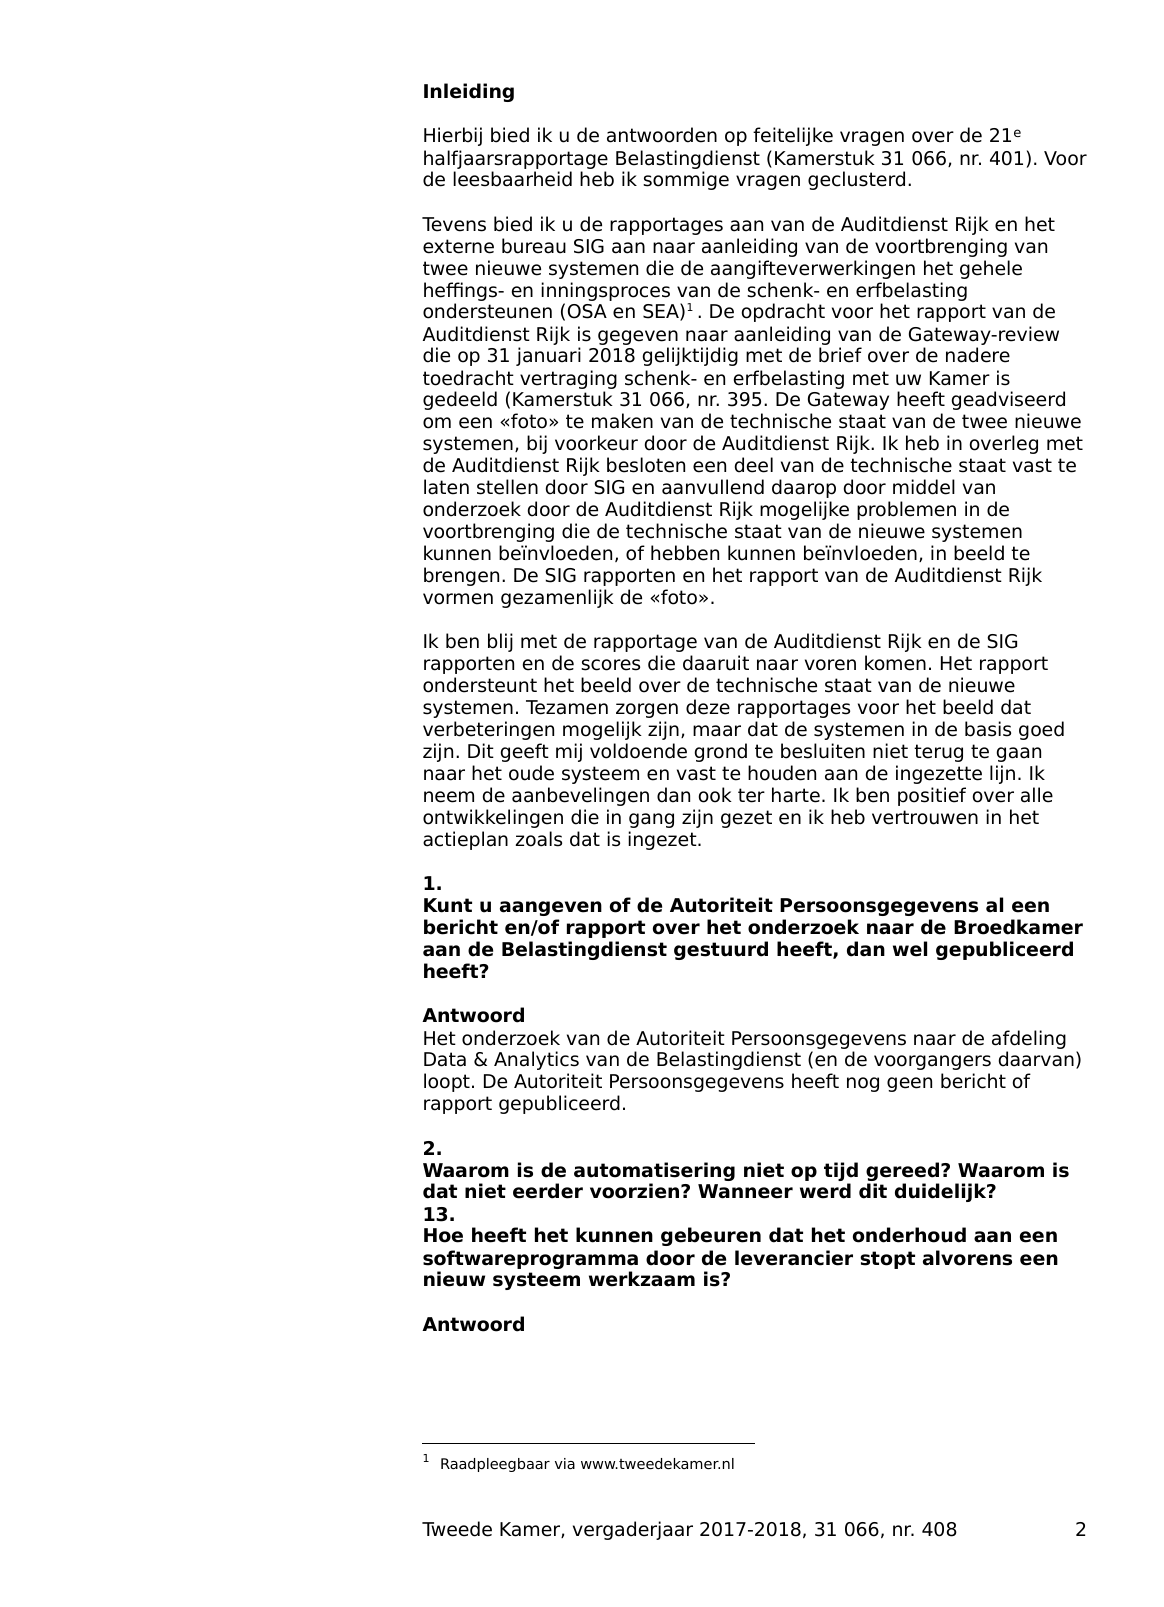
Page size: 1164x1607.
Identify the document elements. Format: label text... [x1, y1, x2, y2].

text Ik ben blij met de rapportage van de Auditdienst Rijk en de SIG rapporten en de scores die daaruit naar voren komen. Het rapport ondersteunt het beeld over de technische staat van de nieuwe systemen. Tezamen zorgen deze rapportages voor het beeld dat verbeteringen mogelijk zijn, maar dat de systemen in de basis goed zijn. Dit geeft mij voldoende grond te besluiten niet terug te gaan naar het oude systeem en vast te houden aan de ingezette lijn. Ik neem de aanbevelingen dan ook ter harte. Ik ben positief over alle ontwikkelingen die in gang zijn gezet en ik heb vertrouwen in het actieplan zoals dat is ingezet. [422, 631, 1087, 851]
text 2. [422, 1137, 1087, 1159]
text Kunt u aangeven of de Autoriteit Persoonsgegevens al een bericht en/of rapport over het onderzoek naar de Broedkamer aan de Belastingdienst gestuurd heeft, dan wel gepubliceerd heeft? [422, 895, 1087, 983]
text Het onderzoek van de Autoriteit Persoonsgegevens naar de afdeling Data & Analytics van de Belastingdienst (en de voorgangers daarvan) loopt. De Autoriteit Persoonsgegevens heeft nog geen bericht of rapport gepubliceerd. [422, 1027, 1087, 1115]
text Tevens bied ik u de rapportages aan van de Auditdienst Rijk en het externe bureau SIG aan naar aanleiding van de voortbrenging van twee nieuwe systemen die de aangifteverwerkingen het gehele heffings- en inningsproces van de schenk- en erfbelasting ondersteunen (OSA en SEA). De opdracht voor het rapport van de Auditdienst Rijk is gegeven naar aanleiding van de Gateway-review die op 31 januari 2018 gelijktijdig met de brief over de nadere toedracht vertraging schenk- en erfbelasting met uw Kamer is gedeeld (Kamerstuk 31 066, nr. 395. De Gateway heeft geadviseerd om een «foto» te maken van de technische staat van de twee nieuwe systemen, bij voorkeur door de Auditdienst Rijk. Ik heb in overleg met de Auditdienst Rijk besloten een deel van de technische staat vast te laten stellen door SIG en aanvullend daarop door middel van onderzoek door de Auditdienst Rijk mogelijke problemen in de voortbrenging die de technische staat van de nieuwe systemen kunnen beïnvloeden, of hebben kunnen beïnvloeden, in beeld te brengen. De SIG rapporten en het rapport van de Auditdienst Rijk vormen gezamenlijk de «foto». [422, 213, 1087, 609]
text Hierbij bied ik u de antwoorden op feitelijke vragen over de 21e halfjaarsrapportage Belastingdienst (Kamerstuk 31 066, nr. 401). Voor de leesbaarheid heb ik sommige vragen geclusterd. [422, 125, 1087, 191]
text Antwoord [422, 1005, 1087, 1027]
text Antwoord [422, 1313, 1087, 1336]
text Waarom is de automatisering niet op tijd gereed? Waarom is dat niet eerder voorzien? Wanneer werd dit duidelijk? [422, 1159, 1087, 1203]
text 1. [422, 873, 1087, 895]
subtitle Inleiding [422, 81, 1087, 103]
text Hoe heeft het kunnen gebeuren dat het onderhoud aan een softwareprogramma door de leverancier stopt alvorens een nieuw systeem werkzaam is? [422, 1225, 1087, 1291]
text Raadpleegbaar via www.tweedekamer.nl [422, 1452, 1087, 1474]
text 13. [422, 1203, 1087, 1225]
